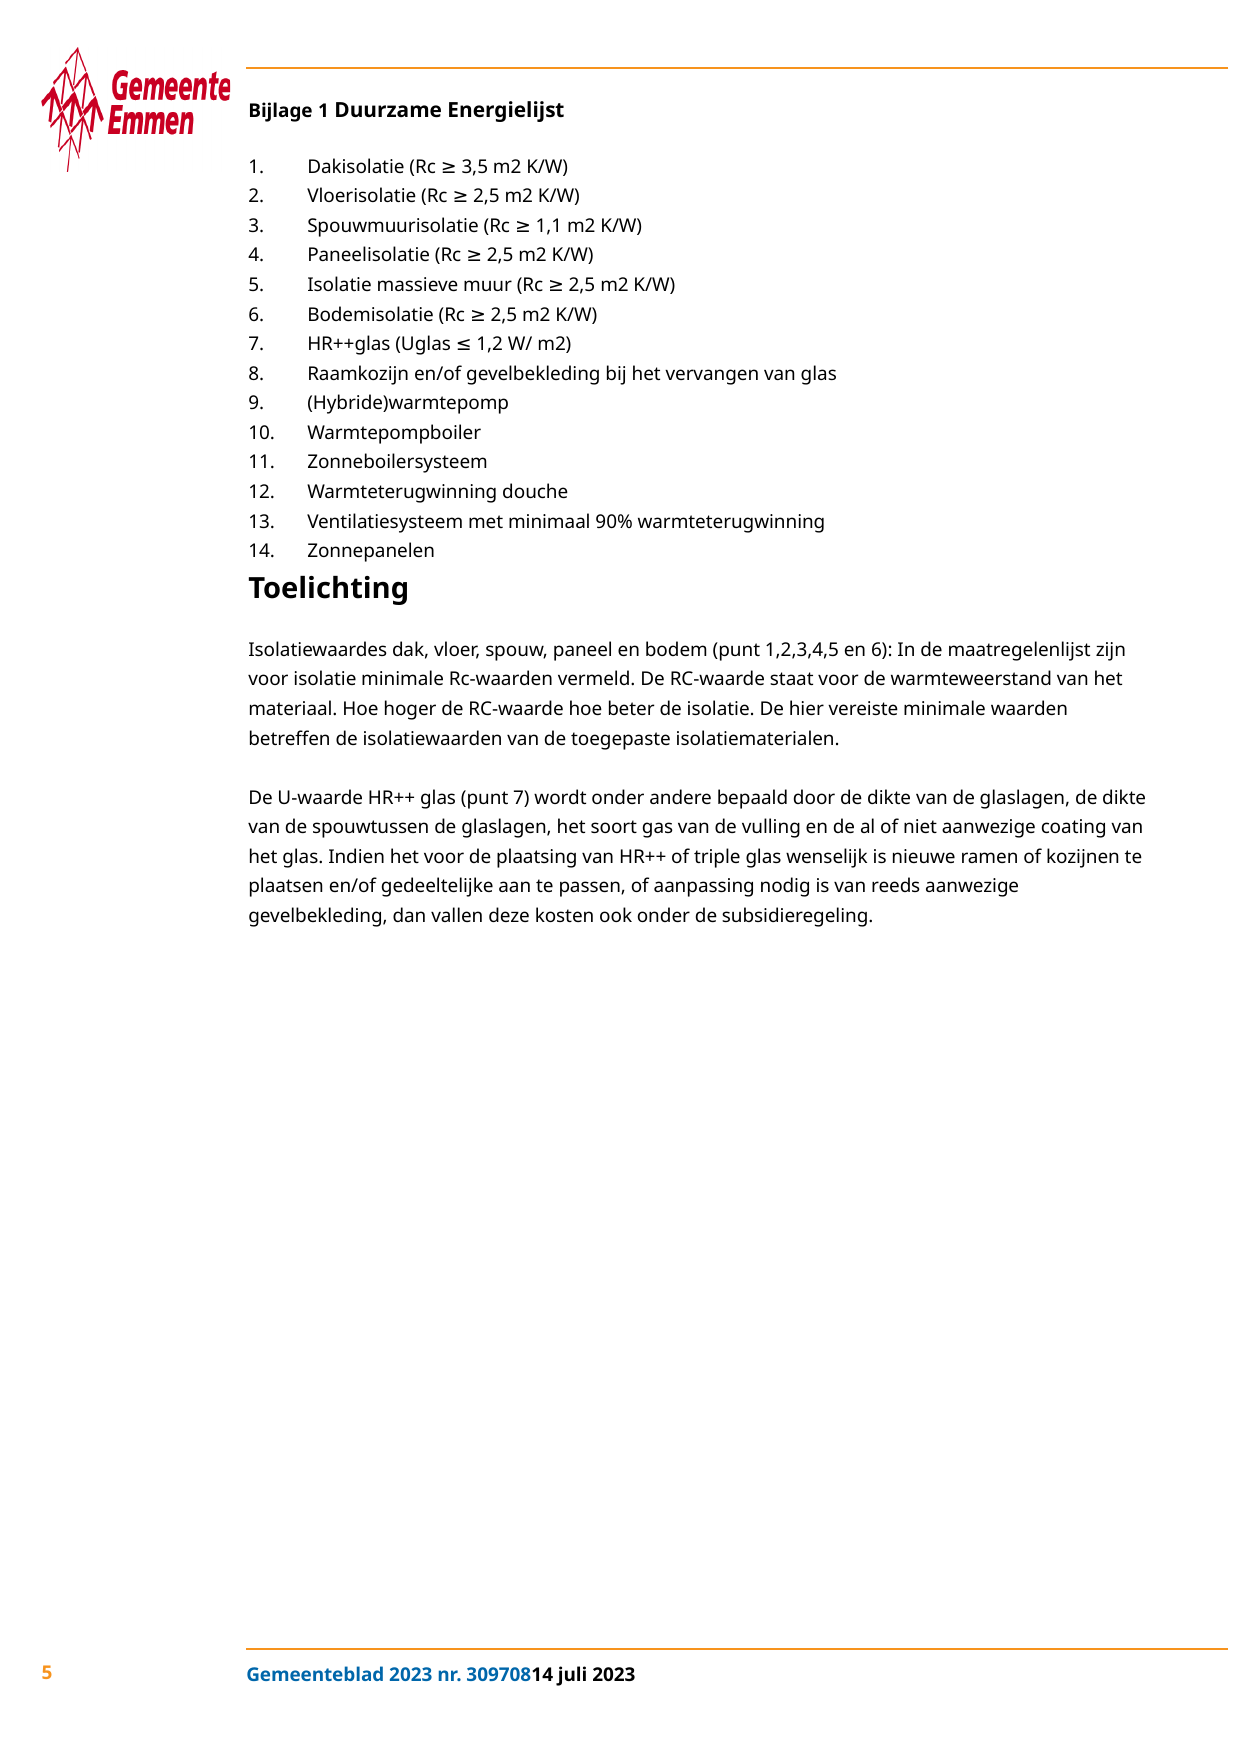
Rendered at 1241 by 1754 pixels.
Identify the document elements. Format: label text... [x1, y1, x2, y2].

list Zonnepanelen [248, 537, 1152, 563]
picture [41, 47, 231, 172]
text Toelichting [248, 567, 1152, 607]
list Bodemisolatie (Rc ≥ 2,5 m2 K/W) [248, 301, 1152, 327]
text Bijlage 1 Duurzame Energielijst [248, 95, 1152, 123]
list Ventilatiesysteem met minimaal 90% warmteterugwinning [248, 508, 1152, 534]
list Paneelisolatie (Rc ≥ 2,5 m2 K/W) [248, 242, 1152, 267]
list Dakisolatie (Rc ≥ 3,5 m2 K/W) [248, 153, 1152, 179]
list Warmteterugwinning douche [248, 478, 1152, 504]
list Raamkozijn en/of gevelbekleding bij het vervangen van glas [248, 360, 1152, 386]
list HR++glas (Uglas ≤ 1,2 W/ m2) [248, 330, 1152, 356]
text De U-waarde HR++ glas (punt 7) wordt onder andere bepaald door de dikte van de glaslagen, de dikte van de spouwtussen de glaslagen, het soort gas van de vulling en de al of niet aanwezige coating van het glas. Indien het voor de plaatsing van HR++ of triple glas wenselijk is nieuwe ramen of kozijnen te plaatsen en/of gedeeltelijke aan te passen, of aanpassing nodig is van reeds aanwezige gevelbekleding, dan vallen deze kosten ook onder de subsidieregeling. [248, 784, 1152, 928]
list Zonneboilersysteem [248, 449, 1152, 474]
list Isolatie massieve muur (Rc ≥ 2,5 m2 K/W) [248, 271, 1152, 297]
list Warmtepompboiler [248, 419, 1152, 445]
list Vloerisolatie (Rc ≥ 2,5 m2 K/W) [248, 182, 1152, 208]
text Isolatiewaardes dak, vloer, spouw, paneel en bodem (punt 1,2,3,4,5 en 6): In de maatregelenlijst zijn voor isolatie minimale Rc-waarden vermeld. De RC-waarde staat voor de warmteweerstand van het materiaal. Hoe hoger de RC-waarde hoe beter de isolatie. De hier vereiste minimale waarden betreffen de isolatiewaarden van de toegepaste isolatiematerialen. [248, 636, 1152, 750]
list Spouwmuurisolatie (Rc ≥ 1,1 m2 K/W) [248, 212, 1152, 238]
list (Hybride)warmtepomp [248, 389, 1152, 415]
